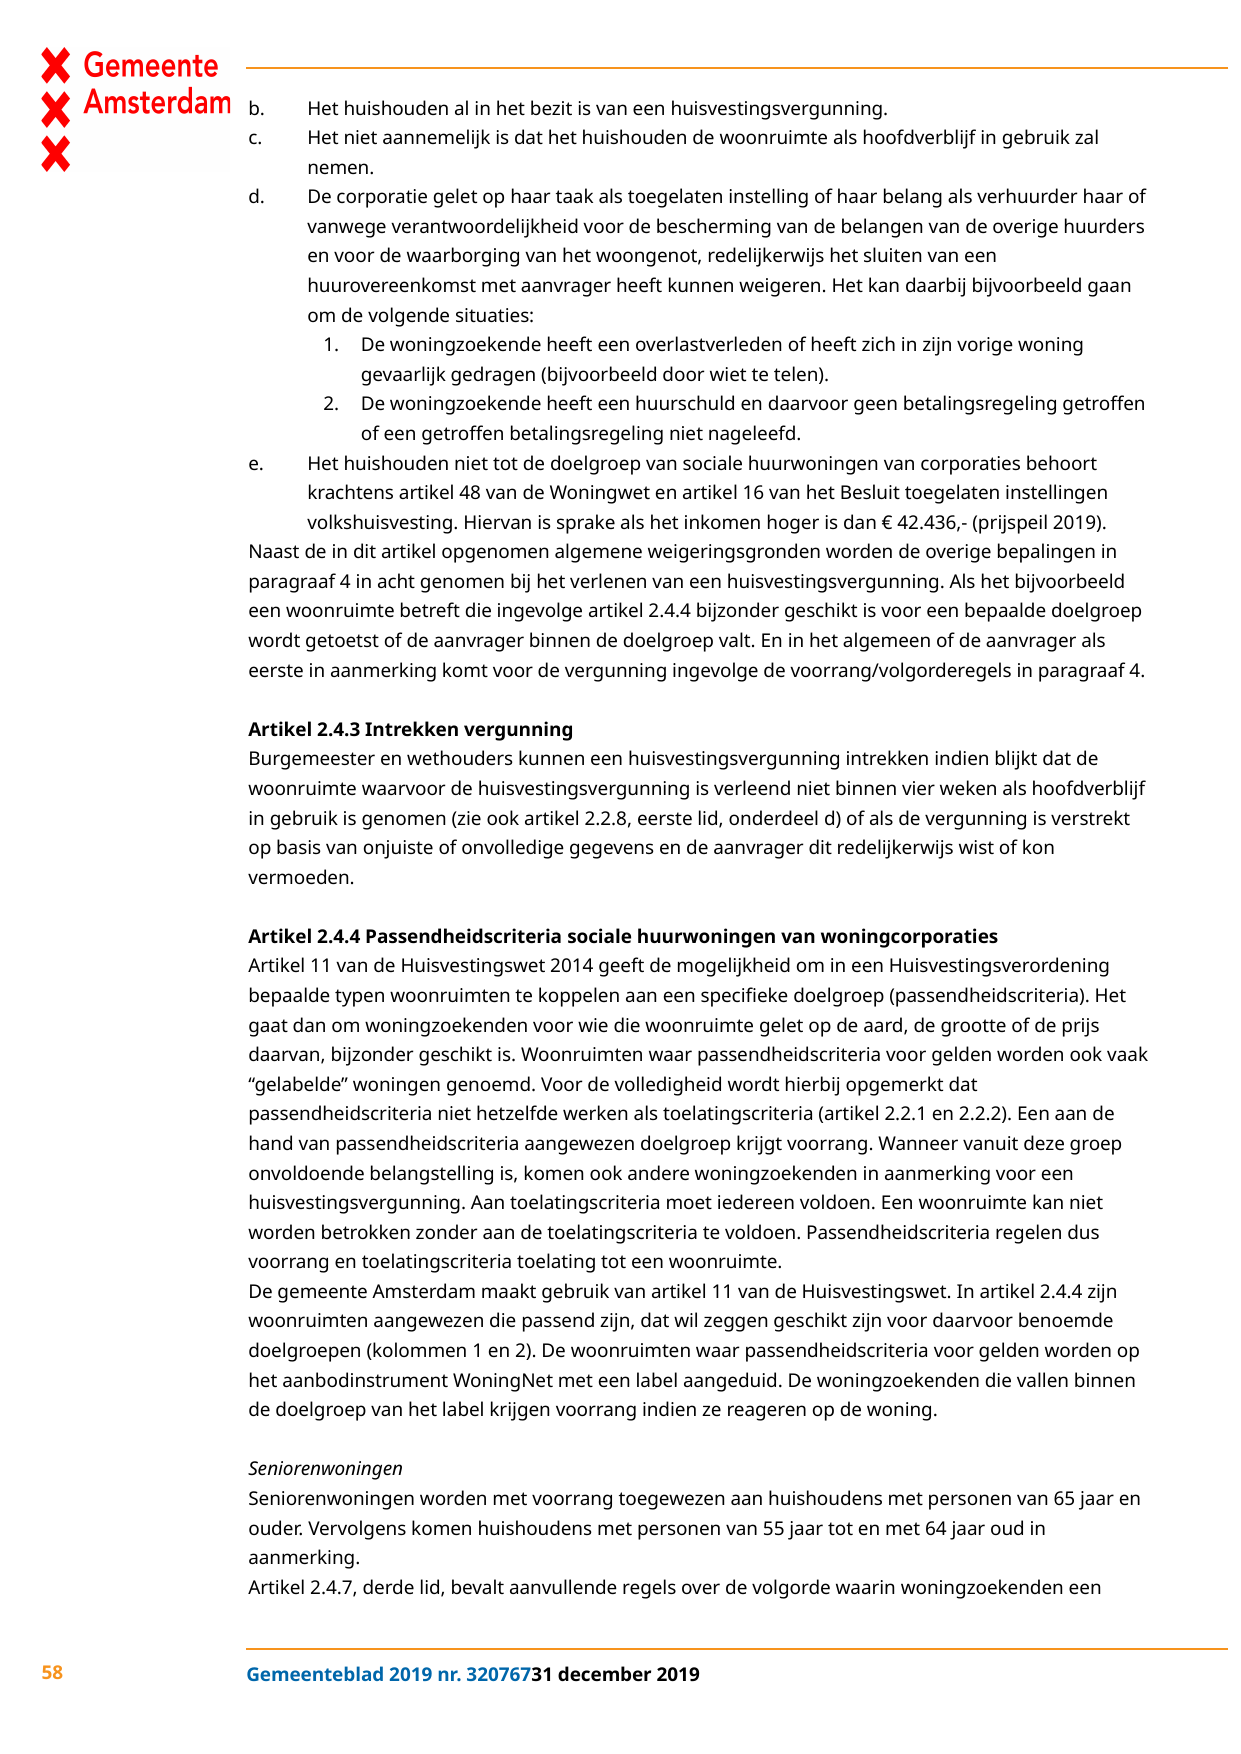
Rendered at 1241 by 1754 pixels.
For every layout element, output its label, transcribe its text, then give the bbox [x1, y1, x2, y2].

text Burgemeester en wethouders kunnen een huisvestingsvergunning intrekken indien blijkt dat de woonruimte waarvoor de huisvestingsvergunning is verleend niet binnen vier weken als hoofdverblijf in gebruik is genomen (zie ook artikel 2.2.8, eerste lid, onderdeel d) of als de vergunning is verstrekt op basis van onjuiste of onvolledige gegevens en de aanvrager dit redelijkerwijs wist of kon vermoeden. [248, 746, 1152, 890]
text Seniorenwoningen [248, 1456, 1152, 1481]
list De woningzoekende heeft een huurschuld en daarvoor geen betalingsregeling getroffen of een getroffen betalingsregeling niet nageleefd. [323, 391, 1152, 446]
text De gemeente Amsterdam maakt gebruik van artikel 11 van de Huisvestingswet. In artikel 2.4.4 zijn woonruimten aangewezen die passend zijn, dat wil zeggen geschikt zijn voor daarvoor benoemde doelgroepen (kolommen 1 en 2). De woonruimten waar passendheidscriteria voor gelden worden op het aanbodinstrument WoningNet met een label aangeduid. De woningzoekenden die vallen binnen de doelgroep van het label krijgen voorrang indien ze reageren op de woning. [248, 1278, 1152, 1422]
list Het huishouden niet tot de doelgroep van sociale huurwoningen van corporaties behoort krachtens artikel 48 van de Woningwet en artikel 16 van het Besluit toegelaten instellingen volkshuisvesting. Hiervan is sprake als het inkomen hoger is dan € 42.436,- (prijspeil 2019). [248, 450, 1152, 535]
text Artikel 2.4.3 Intrekken vergunning [248, 716, 1152, 742]
text Naast de in dit artikel opgenomen algemene weigeringsgronden worden de overige bepalingen in paragraaf 4 in acht genomen bij het verlenen van een huisvestingsvergunning. Als het bijvoorbeeld een woonruimte betreft die ingevolge artikel 2.4.4 bijzonder geschikt is voor een bepaalde doelgroep wordt getoetst of de aanvrager binnen de doelgroep valt. En in het algemeen of de aanvrager als eerste in aanmerking komt voor de vergunning ingevolge de voorrang/volgorderegels in paragraaf 4. [248, 538, 1152, 683]
text Artikel 2.4.7, derde lid, bevalt aanvullende regels over de volgorde waarin woningzoekenden een [248, 1574, 1152, 1600]
picture [41, 47, 231, 172]
text Seniorenwoningen worden met voorrang toegewezen aan huishoudens met personen van 65 jaar en ouder. Vervolgens komen huishoudens met personen van 55 jaar tot en met 64 jaar oud in aanmerking. [248, 1485, 1152, 1570]
text Artikel 2.4.4 Passendheidscriteria sociale huurwoningen van woningcorporaties [248, 923, 1152, 949]
list Het huishouden al in het bezit is van een huisvestingsvergunning. [248, 95, 1152, 121]
list De woningzoekende heeft een overlastverleden of heeft zich in zijn vorige woning gevaarlijk gedragen (bijvoorbeeld door wiet te telen). [323, 331, 1152, 387]
list De corporatie gelet op haar taak als toegelaten instelling of haar belang als verhuurder haar of vanwege verantwoordelijkheid voor de bescherming van de belangen van de overige huurders en voor de waarborging van het woongenot, redelijkerwijs het sluiten van een huurovereenkomst met aanvrager heeft kunnen weigeren. Het kan daarbij bijvoorbeeld gaan om de volgende situaties: [248, 183, 1152, 328]
list Het niet aannemelijk is dat het huishouden de woonruimte als hoofdverblijf in gebruik zal nemen. [248, 124, 1152, 180]
text Artikel 11 van de Huisvestingswet 2014 geeft de mogelijkheid om in een Huisvestingsverordening bepaalde typen woonruimten te koppelen aan een specifieke doelgroep (passendheidscriteria). Het gaat dan om woningzoekenden voor wie die woonruimte gelet op de aard, de grootte of de prijs daarvan, bijzonder geschikt is. Woonruimten waar passendheidscriteria voor gelden worden ook vaak “gelabelde” woningen genoemd. Voor de volledigheid wordt hierbij opgemerkt dat passendheidscriteria niet hetzelfde werken als toelatingscriteria (artikel 2.2.1 en 2.2.2). Een aan de hand van passendheidscriteria aangewezen doelgroep krijgt voorrang. Wanneer vanuit deze groep onvoldoende belangstelling is, komen ook andere woningzoekenden in aanmerking voor een huisvestingsvergunning. Aan toelatingscriteria moet iedereen voldoen. Een woonruimte kan niet worden betrokken zonder aan de toelatingscriteria te voldoen. Passendheidscriteria regelen dus voorrang en toelatingscriteria toelating tot een woonruimte. [248, 953, 1152, 1274]
